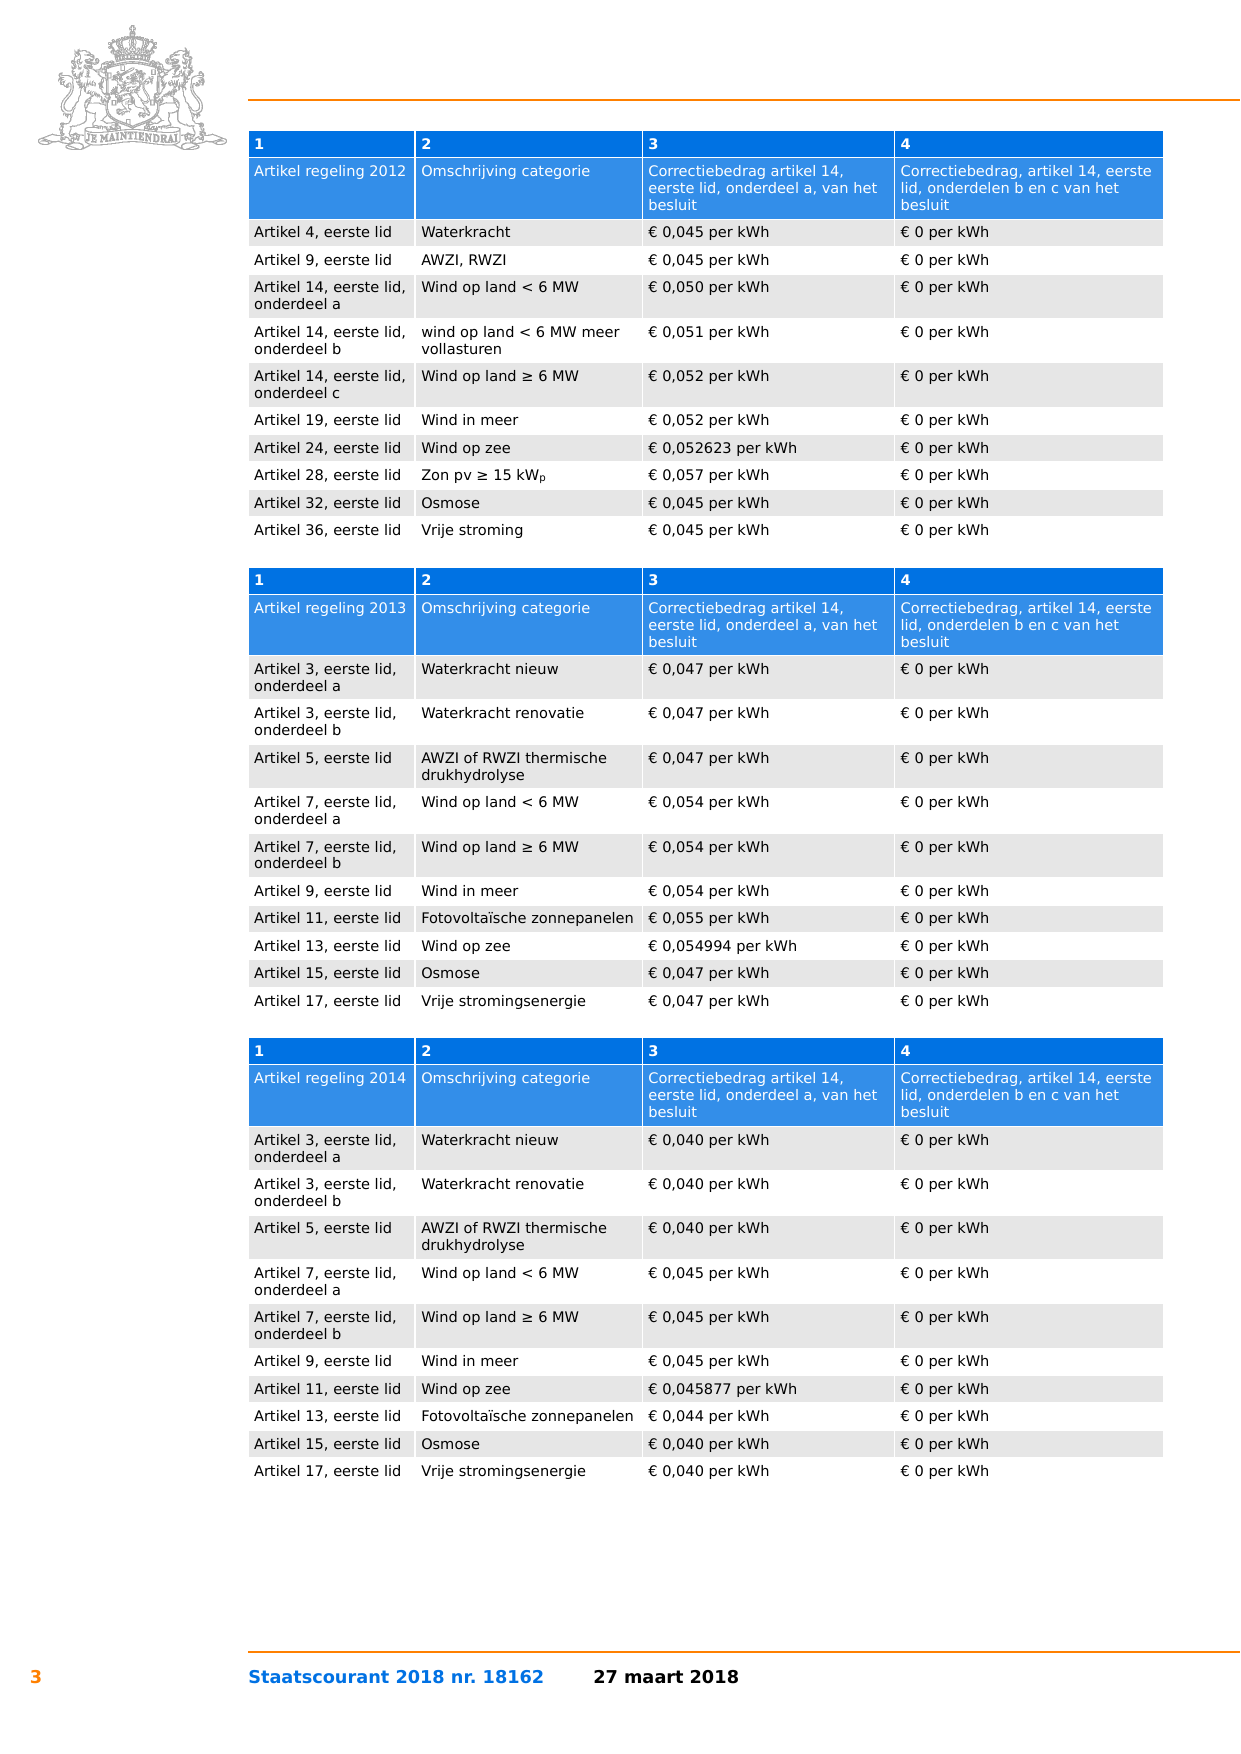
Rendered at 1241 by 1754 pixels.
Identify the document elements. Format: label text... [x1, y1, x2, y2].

table_cell € 0,054 per kWh [643, 834, 894, 877]
table_cell € 0,047 per kWh [643, 701, 894, 744]
table_cell € 0,052 per kWh [643, 363, 894, 407]
table_cell € 0 per kWh [895, 701, 1163, 744]
table_cell € 0,047 per kWh [643, 656, 894, 699]
table_cell € 0 per kWh [895, 319, 1163, 362]
table_cell € 0 per kWh [895, 988, 1163, 1014]
table_cell Waterkracht nieuw [416, 656, 642, 699]
table_cell € 0,045 per kWh [643, 1304, 894, 1348]
table_header 3 [643, 131, 894, 157]
table_cell Osmose [416, 490, 642, 516]
table_cell € 0,045 per kWh [643, 490, 894, 516]
table_cell Artikel regeling 2013 [249, 595, 414, 655]
table_cell AWZI, RWZI [416, 247, 642, 273]
table_cell Wind op zee [416, 435, 642, 461]
table_cell € 0,045 per kWh [643, 220, 894, 246]
table_cell € 0,052623 per kWh [643, 435, 894, 461]
table_cell Artikel 7, eerste lid, onderdeel b [249, 834, 414, 877]
table_cell € 0,047 per kWh [643, 745, 894, 788]
table_cell Artikel 9, eerste lid [249, 1349, 414, 1375]
table_cell € 0 per kWh [895, 656, 1163, 699]
table_cell Artikel 19, eerste lid [249, 408, 414, 434]
table_cell Wind op zee [416, 1376, 642, 1402]
table_cell Wind in meer [416, 408, 642, 434]
table_cell € 0 per kWh [895, 408, 1163, 434]
table_cell € 0 per kWh [895, 960, 1163, 987]
table_cell Artikel 15, eerste lid [249, 1431, 414, 1457]
table_cell € 0 per kWh [895, 490, 1163, 516]
table_cell Wind in meer [416, 878, 642, 904]
table_cell wind op land < 6 MW meer vollasturen [416, 319, 642, 362]
table_cell Fotovoltaïsche zonnepanelen [416, 1404, 642, 1430]
table_cell Fotovoltaïsche zonnepanelen [416, 906, 642, 932]
picture [38, 25, 227, 150]
table_cell € 0 per kWh [895, 1127, 1163, 1170]
table_header 3 [643, 568, 894, 594]
table_cell Artikel 32, eerste lid [249, 490, 414, 516]
table_cell Artikel 14, eerste lid, onderdeel a [249, 275, 414, 318]
table_cell Wind op land ≥ 6 MW [416, 1304, 642, 1348]
table_cell Artikel 28, eerste lid [249, 463, 414, 489]
table_cell Artikel 9, eerste lid [249, 247, 414, 273]
table_cell Artikel 14, eerste lid, onderdeel b [249, 319, 414, 362]
table_cell € 0 per kWh [895, 517, 1163, 543]
table_header 1 [249, 568, 414, 594]
table_header 3 [643, 1038, 894, 1064]
table_cell Wind op land ≥ 6 MW [416, 834, 642, 877]
table_cell € 0,055 per kWh [643, 906, 894, 932]
table_cell Waterkracht renovatie [416, 1171, 642, 1214]
table_cell Osmose [416, 960, 642, 987]
table_cell € 0,040 per kWh [643, 1171, 894, 1214]
table_cell € 0 per kWh [895, 1349, 1163, 1375]
table_header 4 [895, 131, 1163, 157]
table_cell Waterkracht renovatie [416, 701, 642, 744]
table_header 4 [895, 1038, 1163, 1064]
table_cell Correctiebedrag artikel 14, eerste lid, onderdeel a, van het besluit [643, 158, 894, 219]
table_header 2 [416, 1038, 642, 1064]
table_cell Correctiebedrag artikel 14, eerste lid, onderdeel a, van het besluit [643, 595, 894, 655]
table_cell € 0,051 per kWh [643, 319, 894, 362]
table_cell Artikel 5, eerste lid [249, 1216, 414, 1259]
table_cell Vrije stroming [416, 517, 642, 543]
table_cell € 0 per kWh [895, 275, 1163, 318]
table_cell Artikel 14, eerste lid, onderdeel c [249, 363, 414, 407]
table_cell € 0,054 per kWh [643, 789, 894, 833]
table_cell € 0 per kWh [895, 878, 1163, 904]
table_cell Artikel regeling 2012 [249, 158, 414, 219]
table_cell € 0 per kWh [895, 1171, 1163, 1214]
table_cell € 0 per kWh [895, 463, 1163, 489]
table_cell € 0 per kWh [895, 1458, 1163, 1484]
table_cell € 0 per kWh [895, 789, 1163, 833]
table_cell Artikel 17, eerste lid [249, 1458, 414, 1484]
table_header 2 [416, 131, 642, 157]
table_cell Correctiebedrag, artikel 14, eerste lid, onderdelen b en c van het besluit [895, 1065, 1163, 1126]
table_cell Artikel 13, eerste lid [249, 933, 414, 959]
table_cell Artikel 11, eerste lid [249, 906, 414, 932]
table_cell € 0,040 per kWh [643, 1216, 894, 1259]
table_cell Artikel 13, eerste lid [249, 1404, 414, 1430]
table_cell € 0 per kWh [895, 834, 1163, 877]
table_cell Waterkracht [416, 220, 642, 246]
table_cell Wind op land ≥ 6 MW [416, 363, 642, 407]
table_cell € 0 per kWh [895, 247, 1163, 273]
table_cell Artikel regeling 2014 [249, 1065, 414, 1126]
table_cell € 0 per kWh [895, 745, 1163, 788]
table_cell € 0,040 per kWh [643, 1431, 894, 1457]
table_cell € 0 per kWh [895, 435, 1163, 461]
table_cell Artikel 3, eerste lid, onderdeel b [249, 701, 414, 744]
table_cell € 0,047 per kWh [643, 960, 894, 987]
table_cell Wind op land < 6 MW [416, 1260, 642, 1303]
table_cell Omschrijving categorie [416, 595, 642, 655]
table_cell Osmose [416, 1431, 642, 1457]
table_header 2 [416, 568, 642, 594]
table_cell Artikel 3, eerste lid, onderdeel a [249, 1127, 414, 1170]
table_cell Artikel 15, eerste lid [249, 960, 414, 987]
table_cell € 0,040 per kWh [643, 1127, 894, 1170]
table_cell Artikel 3, eerste lid, onderdeel a [249, 656, 414, 699]
table_cell € 0 per kWh [895, 1260, 1163, 1303]
table_cell Artikel 17, eerste lid [249, 988, 414, 1014]
table_cell € 0,044 per kWh [643, 1404, 894, 1430]
table_cell Wind op land < 6 MW [416, 789, 642, 833]
table_cell Wind in meer [416, 1349, 642, 1375]
table_cell € 0,050 per kWh [643, 275, 894, 318]
table_cell Artikel 5, eerste lid [249, 745, 414, 788]
table_cell € 0,040 per kWh [643, 1458, 894, 1484]
table_cell Waterkracht nieuw [416, 1127, 642, 1170]
table_cell Artikel 24, eerste lid [249, 435, 414, 461]
table_header 1 [249, 1038, 414, 1064]
table_cell Artikel 3, eerste lid, onderdeel b [249, 1171, 414, 1214]
table_cell € 0 per kWh [895, 1376, 1163, 1402]
table_cell € 0,054994 per kWh [643, 933, 894, 959]
table_cell Wind op zee [416, 933, 642, 959]
table_cell Artikel 7, eerste lid, onderdeel a [249, 789, 414, 833]
table_cell € 0,052 per kWh [643, 408, 894, 434]
table_cell € 0 per kWh [895, 363, 1163, 407]
table_cell Vrije stromingsenergie [416, 1458, 642, 1484]
table_cell € 0 per kWh [895, 1216, 1163, 1259]
table_cell € 0 per kWh [895, 1304, 1163, 1348]
table_cell € 0,045 per kWh [643, 1349, 894, 1375]
table_cell € 0 per kWh [895, 220, 1163, 246]
table_cell Omschrijving categorie [416, 1065, 642, 1126]
table_cell Artikel 11, eerste lid [249, 1376, 414, 1402]
table_cell Correctiebedrag, artikel 14, eerste lid, onderdelen b en c van het besluit [895, 158, 1163, 219]
table_cell € 0 per kWh [895, 1431, 1163, 1457]
table_cell Artikel 9, eerste lid [249, 878, 414, 904]
table_cell Omschrijving categorie [416, 158, 642, 219]
table_cell Zon pv ≥ 15 kWp [416, 463, 642, 489]
table_header 1 [249, 131, 414, 157]
table_cell Artikel 4, eerste lid [249, 220, 414, 246]
table_cell Artikel 36, eerste lid [249, 517, 414, 543]
table_cell € 0,057 per kWh [643, 463, 894, 489]
table_cell AWZI of RWZI thermische drukhydrolyse [416, 1216, 642, 1259]
table_cell € 0,045 per kWh [643, 247, 894, 273]
table_cell € 0,047 per kWh [643, 988, 894, 1014]
table_cell AWZI of RWZI thermische drukhydrolyse [416, 745, 642, 788]
table_cell Artikel 7, eerste lid, onderdeel b [249, 1304, 414, 1348]
table_cell € 0 per kWh [895, 933, 1163, 959]
table_cell € 0,054 per kWh [643, 878, 894, 904]
table_cell Correctiebedrag, artikel 14, eerste lid, onderdelen b en c van het besluit [895, 595, 1163, 655]
table_cell € 0,045877 per kWh [643, 1376, 894, 1402]
table_cell € 0,045 per kWh [643, 517, 894, 543]
table_cell Wind op land < 6 MW [416, 275, 642, 318]
table_cell € 0,045 per kWh [643, 1260, 894, 1303]
table_header 4 [895, 568, 1163, 594]
table_cell € 0 per kWh [895, 906, 1163, 932]
table_cell € 0 per kWh [895, 1404, 1163, 1430]
table_cell Artikel 7, eerste lid, onderdeel a [249, 1260, 414, 1303]
table_cell Vrije stromingsenergie [416, 988, 642, 1014]
table_cell Correctiebedrag artikel 14, eerste lid, onderdeel a, van het besluit [643, 1065, 894, 1126]
